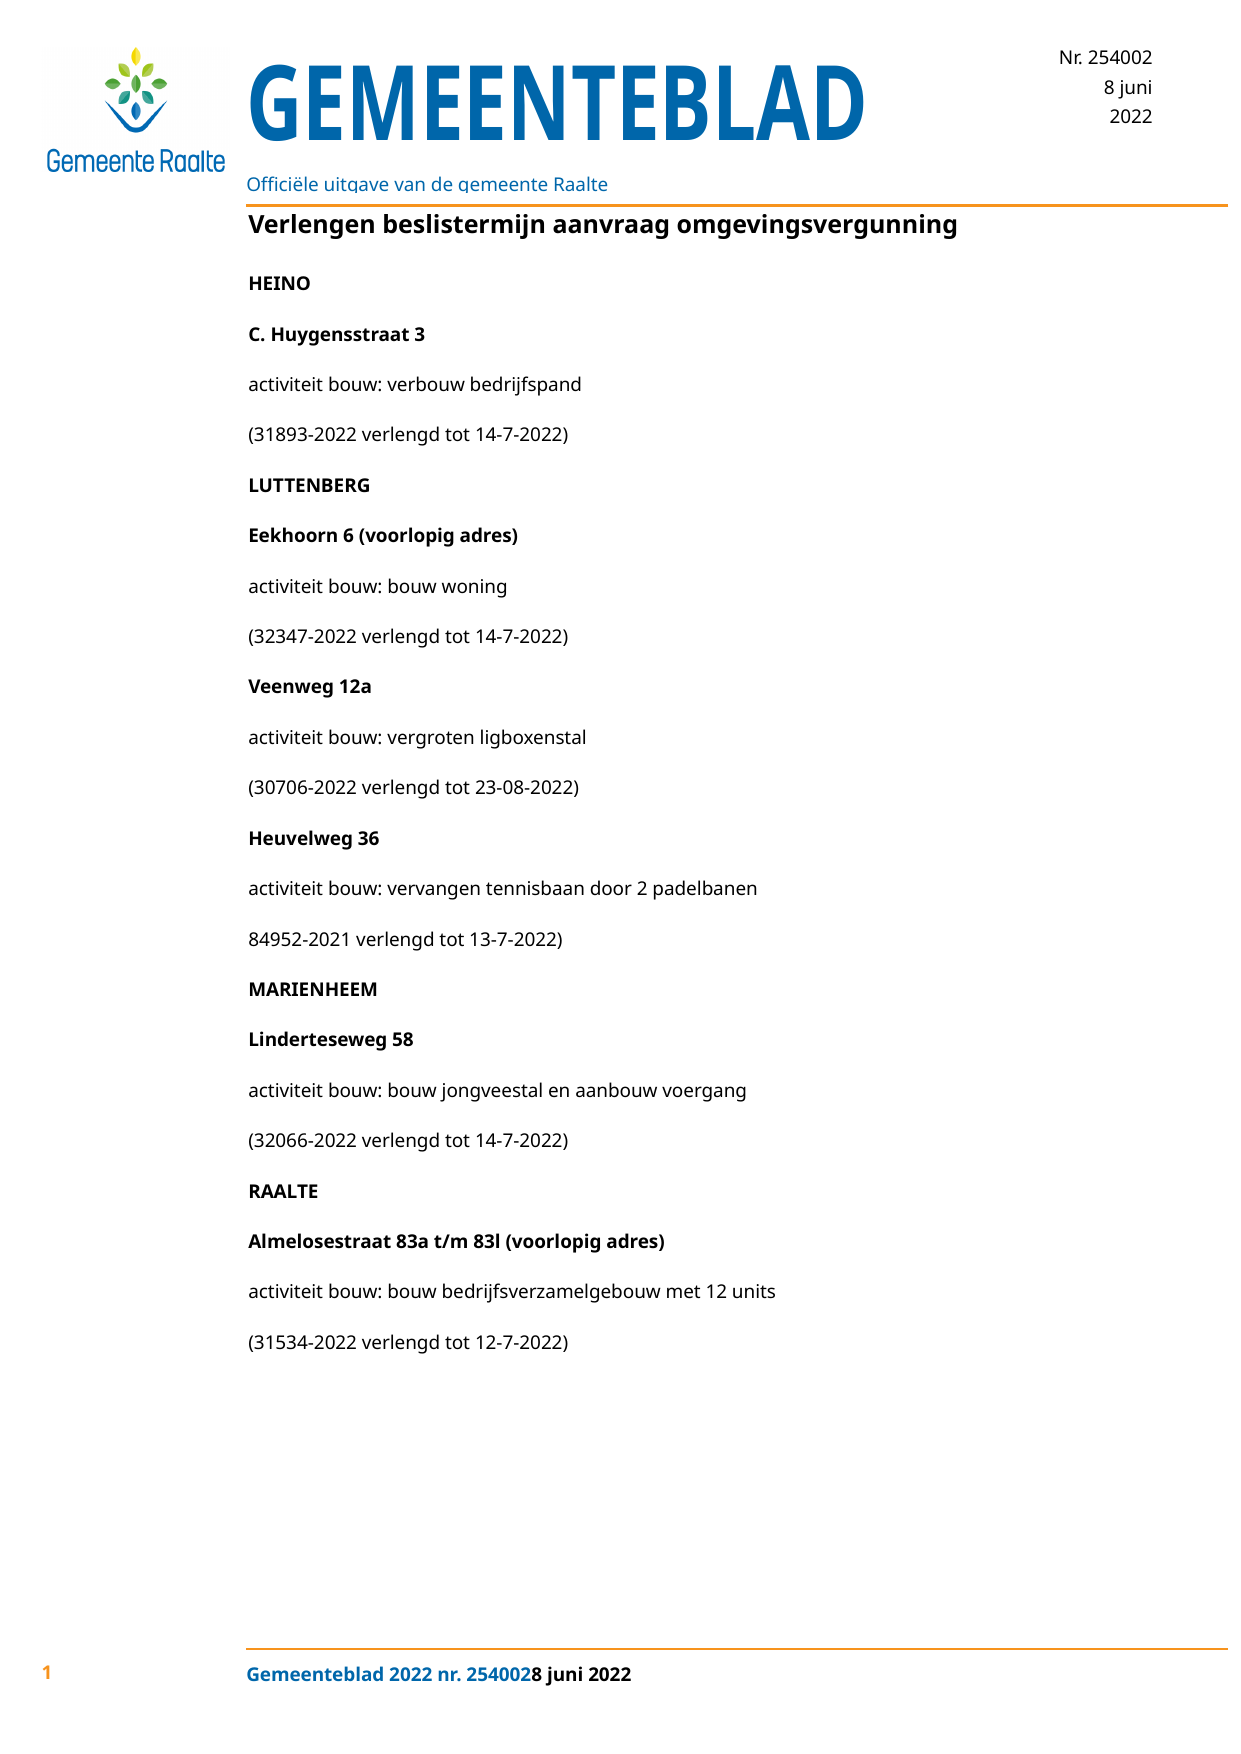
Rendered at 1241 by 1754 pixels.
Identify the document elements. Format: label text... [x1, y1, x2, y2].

text (32066-2022 verlengd tot 14-7-2022) [248, 1127, 1152, 1153]
text activiteit bouw: verbouw bedrijfspand [248, 371, 1152, 397]
text C. Huygensstraat 3 [248, 321, 1152, 346]
text HEINO [248, 270, 1152, 296]
text activiteit bouw: bouw woning [248, 573, 1152, 598]
text (31534-2022 verlengd tot 12-7-2022) [248, 1329, 1152, 1355]
text Verlengen beslistermijn aanvraag omgevingsvergunning [248, 207, 1152, 241]
text activiteit bouw: vergroten ligboxenstal [248, 724, 1152, 750]
text activiteit bouw: bouw bedrijfsverzamelgebouw met 12 units [248, 1279, 1152, 1304]
text (32347-2022 verlengd tot 14-7-2022) [248, 623, 1152, 649]
text (31893-2022 verlengd tot 14-7-2022) [248, 422, 1152, 447]
text Veenweg 12a [248, 674, 1152, 699]
text LUTTENBERG [248, 472, 1152, 498]
text 84952-2021 verlengd tot 13-7-2022) [248, 926, 1152, 951]
text Heuvelweg 36 [248, 825, 1152, 851]
text Linderteseweg 58 [248, 1027, 1152, 1052]
text Almelosestraat 83a t/m 83l (voorlopig adres) [248, 1228, 1152, 1254]
text activiteit bouw: vervangen tennisbaan door 2 padelbanen [248, 875, 1152, 901]
text (30706-2022 verlengd tot 23-08-2022) [248, 774, 1152, 800]
text RAALTE [248, 1178, 1152, 1203]
text MARIENHEEM [248, 976, 1152, 1002]
text activiteit bouw: bouw jongveestal en aanbouw voergang [248, 1077, 1152, 1103]
picture [41, 47, 231, 172]
text Eekhoorn 6 (voorlopig adres) [248, 522, 1152, 548]
